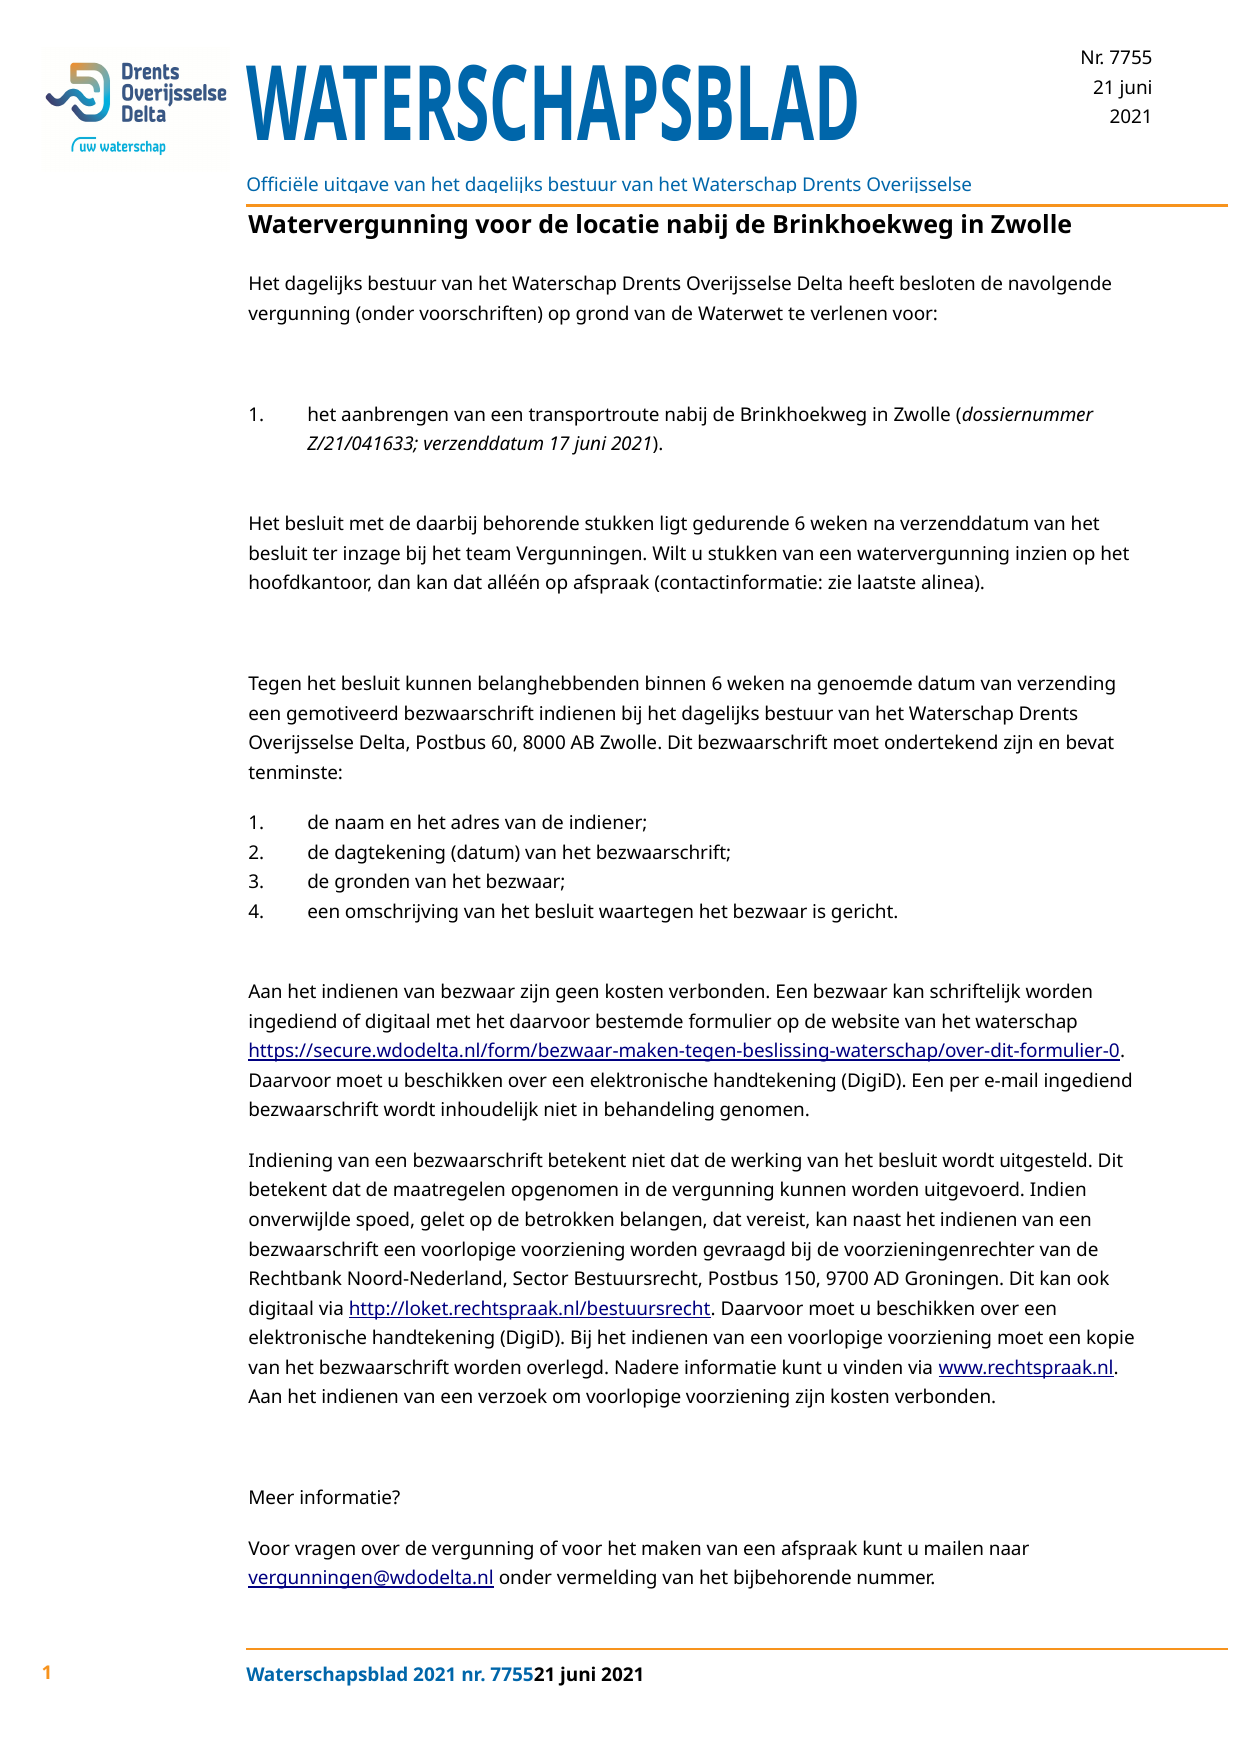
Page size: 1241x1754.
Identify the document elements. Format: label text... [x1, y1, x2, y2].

text Watervergunning voor de locatie nabij de Brinkhoekweg in Zwolle [248, 207, 1152, 241]
text Indiening van een bezwaarschrift betekent niet dat de werking van het besluit wordt uitgesteld. Dit betekent dat de maatregelen opgenomen in de vergunning kunnen worden uitgevoerd. Indien onverwijlde spoed, gelet op de betrokken belangen, dat vereist, kan naast het indienen van een bezwaarschrift een voorlopige voorziening worden gevraagd bij de voorzieningenrechter van de Rechtbank Noord-Nederland, Sector Bestuursrecht, Postbus 150, 9700 AD Groningen. Dit kan ook digitaal via http://loket.rechtspraak.nl/bestuursrecht. Daarvoor moet u beschikken over een elektronische handtekening (DigiD). Bij het indienen van een voorlopige voorziening moet een kopie van het bezwaarschrift worden overlegd. Nadere informatie kunt u vinden via www.rechtspraak.nl. Aan het indienen van een verzoek om voorlopige voorziening zijn kosten verbonden. [248, 1147, 1152, 1409]
text Aan het indienen van bezwaar zijn geen kosten verbonden. Een bezwaar kan schriftelijk worden ingediend of digitaal met het daarvoor bestemde formulier op de website van het waterschap https://secure.wdodelta.nl/form/bezwaar-maken-tegen-beslissing-waterschap/over-dit-formulier-0. Daarvoor moet u beschikken over een elektronische handtekening (DigiD). Een per e-mail ingediend bezwaarschrift wordt inhoudelijk niet in behandeling genomen. [248, 978, 1152, 1122]
text Voor vragen over de vergunning of voor het maken van een afspraak kunt u mailen naar vergunningen@wdodelta.nl onder vermelding van het bijbehorende nummer. [248, 1535, 1152, 1590]
list de gronden van het bezwaar; [248, 869, 1152, 894]
text Tegen het besluit kunnen belanghebbenden binnen 6 weken na genoemde datum van verzending een gemotiveerd bezwaarschrift indienen bij het dagelijks bestuur van het Waterschap Drents Overijsselse Delta, Postbus 60, 8000 AB Zwolle. Dit bezwaarschrift moet ondertekend zijn en bevat tenminste: [248, 670, 1152, 785]
picture [41, 47, 231, 172]
text Het besluit met de daarbij behorende stukken ligt gedurende 6 weken na verzenddatum van het besluit ter inzage bij het team Vergunningen. Wilt u stukken van een watervergunning inzien op het hoofdkantoor, dan kan dat alléén op afspraak (contactinformatie: zie laatste alinea). [248, 510, 1152, 595]
text Het dagelijks bestuur van het Waterschap Drents Overijsselse Delta heeft besloten de navolgende vergunning (onder voorschriften) op grond van de Waterwet te verlenen voor: [248, 270, 1152, 326]
list de naam en het adres van de indiener; [248, 809, 1152, 835]
text Meer informatie? [248, 1484, 1152, 1510]
list de dagtekening (datum) van het bezwaarschrift; [248, 839, 1152, 865]
list het aanbrengen van een transportroute nabij de Brinkhoekweg in Zwolle (dossiernummer Z/21/041633; verzenddatum 17 juni 2021). [248, 401, 1152, 456]
list een omschrijving van het besluit waartegen het bezwaar is gericht. [248, 898, 1152, 924]
